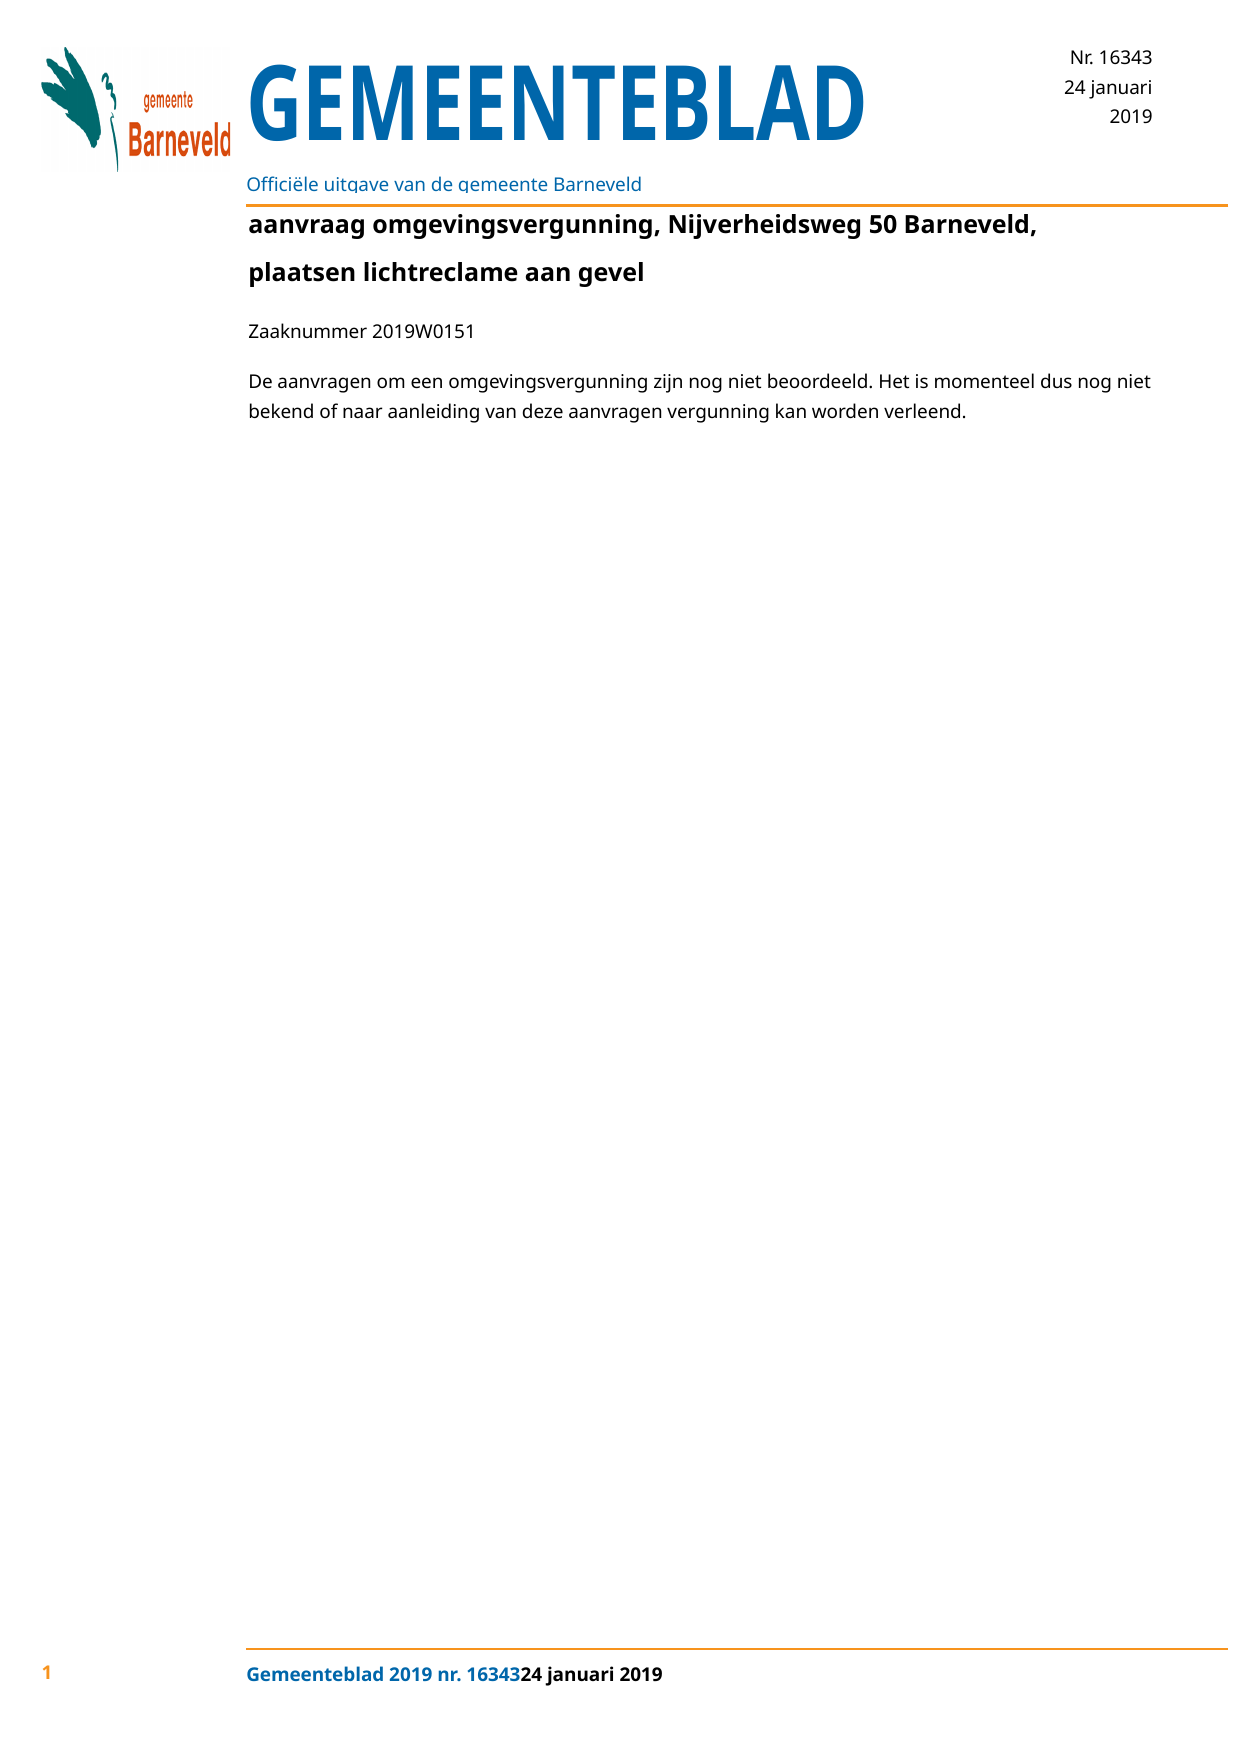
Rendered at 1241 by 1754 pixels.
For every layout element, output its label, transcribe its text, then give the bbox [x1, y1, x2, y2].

text Zaaknummer 2019W0151 [248, 318, 1152, 344]
picture [41, 47, 231, 172]
text De aanvragen om een omgevingsvergunning zijn nog niet beoordeeld. Het is momenteel dus nog niet bekend of naar aanleiding van deze aanvragen vergunning kan worden verleend. [248, 368, 1152, 424]
text aanvraag omgevingsvergunning, Nijverheidsweg 50 Barneveld, plaatsen lichtreclame aan gevel [248, 207, 1152, 288]
